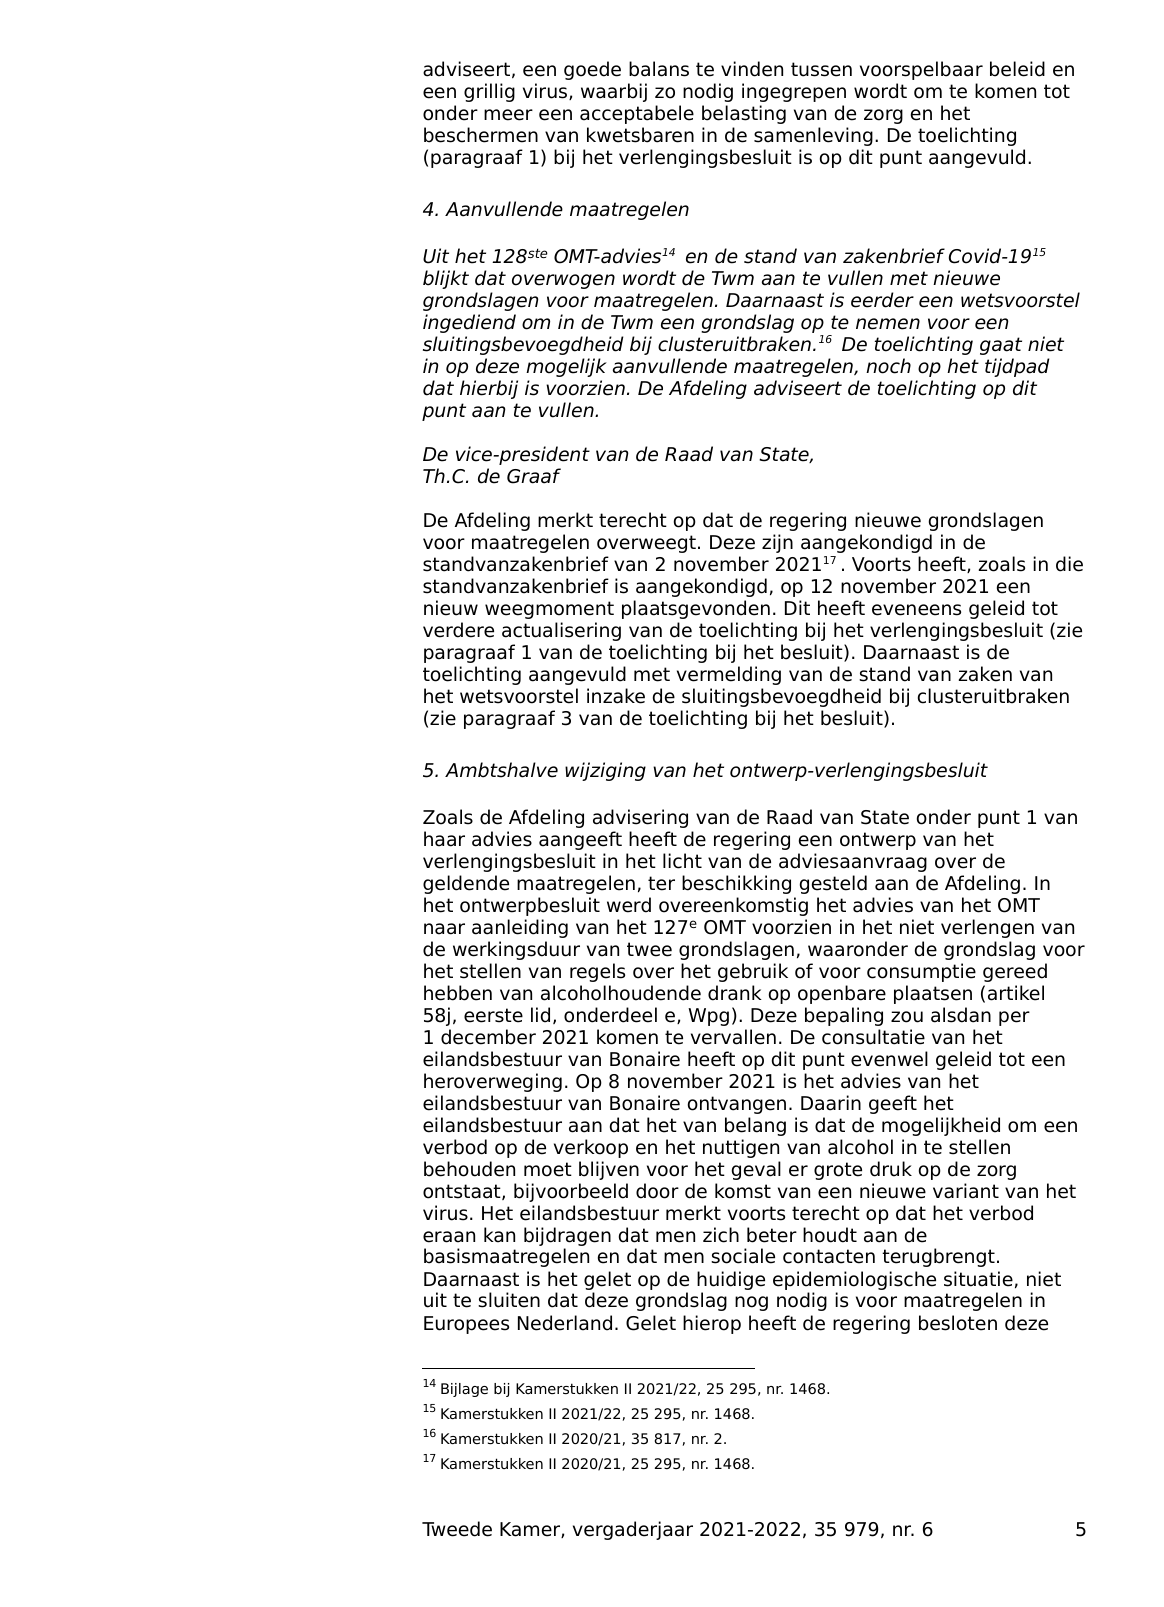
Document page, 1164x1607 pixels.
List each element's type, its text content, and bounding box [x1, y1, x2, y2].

text Zoals de Afdeling advisering van de Raad van State onder punt 1 van haar advies aangeeft heeft de regering een ontwerp van het verlengingsbesluit in het licht van de adviesaanvraag over de geldende maatregelen, ter beschikking gesteld aan de Afdeling. In het ontwerpbesluit werd overeenkomstig het advies van het OMT naar aanleiding van het 127e OMT voorzien in het niet verlengen van de werkingsduur van twee grondslagen, waaronder de grondslag voor het stellen van regels over het gebruik of voor consumptie gereed hebben van alcoholhoudende drank op openbare plaatsen (artikel 58j, eerste lid, onderdeel e, Wpg). Deze bepaling zou alsdan per 1 december 2021 komen te vervallen. De consultatie van het eilandsbestuur van Bonaire heeft op dit punt evenwel geleid tot een heroverweging. Op 8 november 2021 is het advies van het eilandsbestuur van Bonaire ontvangen. Daarin geeft het eilandsbestuur aan dat het van belang is dat de mogelijkheid om een verbod op de verkoop en het nuttigen van alcohol in te stellen behouden moet blijven voor het geval er grote druk op de zorg ontstaat, bijvoorbeeld door de komst van een nieuwe variant van het virus. Het eilandsbestuur merkt voorts terecht op dat het verbod eraan kan bijdragen dat men zich beter houdt aan de basismaatregelen en dat men sociale contacten terugbrengt. Daarnaast is het gelet op de huidige epidemiologische situatie, niet uit te sluiten dat deze grondslag nog nodig is voor maatregelen in Europees Nederland. Gelet hierop heeft de regering besloten deze [422, 807, 1087, 1334]
text Kamerstukken II 2020/21, 25 295, nr. 1468. [422, 1452, 1087, 1474]
text Th.C. de Graaf [422, 466, 1087, 488]
text adviseert, een goede balans te vinden tussen voorspelbaar beleid en een grillig virus, waarbij zo nodig ingegrepen wordt om te komen tot onder meer een acceptabele belasting van de zorg en het beschermen van kwetsbaren in de samenleving. De toelichting (paragraaf 1) bij het verlengingsbesluit is op dit punt aangevuld. [422, 59, 1087, 169]
text Bijlage bij Kamerstukken II 2021/22, 25 295, nr. 1468. [422, 1377, 1087, 1399]
text Kamerstukken II 2021/22, 25 295, nr. 1468. [422, 1402, 1087, 1424]
text Uit het 128ste OMT-advies en de stand van zakenbrief Covid-19 blijkt dat overwogen wordt de Twm aan te vullen met nieuwe grondslagen voor maatregelen. Daarnaast is eerder een wetsvoorstel ingediend om in de Twm een grondslag op te nemen voor een sluitingsbevoegdheid bij clusteruitbraken. De toelichting gaat niet in op deze mogelijk aanvullende maatregelen, noch op het tijdpad dat hierbij is voorzien. De Afdeling adviseert de toelichting op dit punt aan te vullen. [422, 246, 1087, 422]
text Kamerstukken II 2020/21, 35 817, nr. 2. [422, 1427, 1087, 1449]
text De vice-president van de Raad van State, [422, 444, 1087, 466]
text De Afdeling merkt terecht op dat de regering nieuwe grondslagen voor maatregelen overweegt. Deze zijn aangekondigd in de standvanzakenbrief van 2 november 2021. Voorts heeft, zoals in die standvanzakenbrief is aangekondigd, op 12 november 2021 een nieuw weegmoment plaatsgevonden. Dit heeft eveneens geleid tot verdere actualisering van de toelichting bij het verlengingsbesluit (zie paragraaf 1 van de toelichting bij het besluit). Daarnaast is de toelichting aangevuld met vermelding van de stand van zaken van het wetsvoorstel inzake de sluitingsbevoegdheid bij clusteruitbraken (zie paragraaf 3 van de toelichting bij het besluit). [422, 510, 1087, 730]
subtitle 5. Ambtshalve wijziging van het ontwerp-verlengingsbesluit [422, 760, 1087, 782]
subtitle 4. Aanvullende maatregelen [422, 199, 1087, 221]
